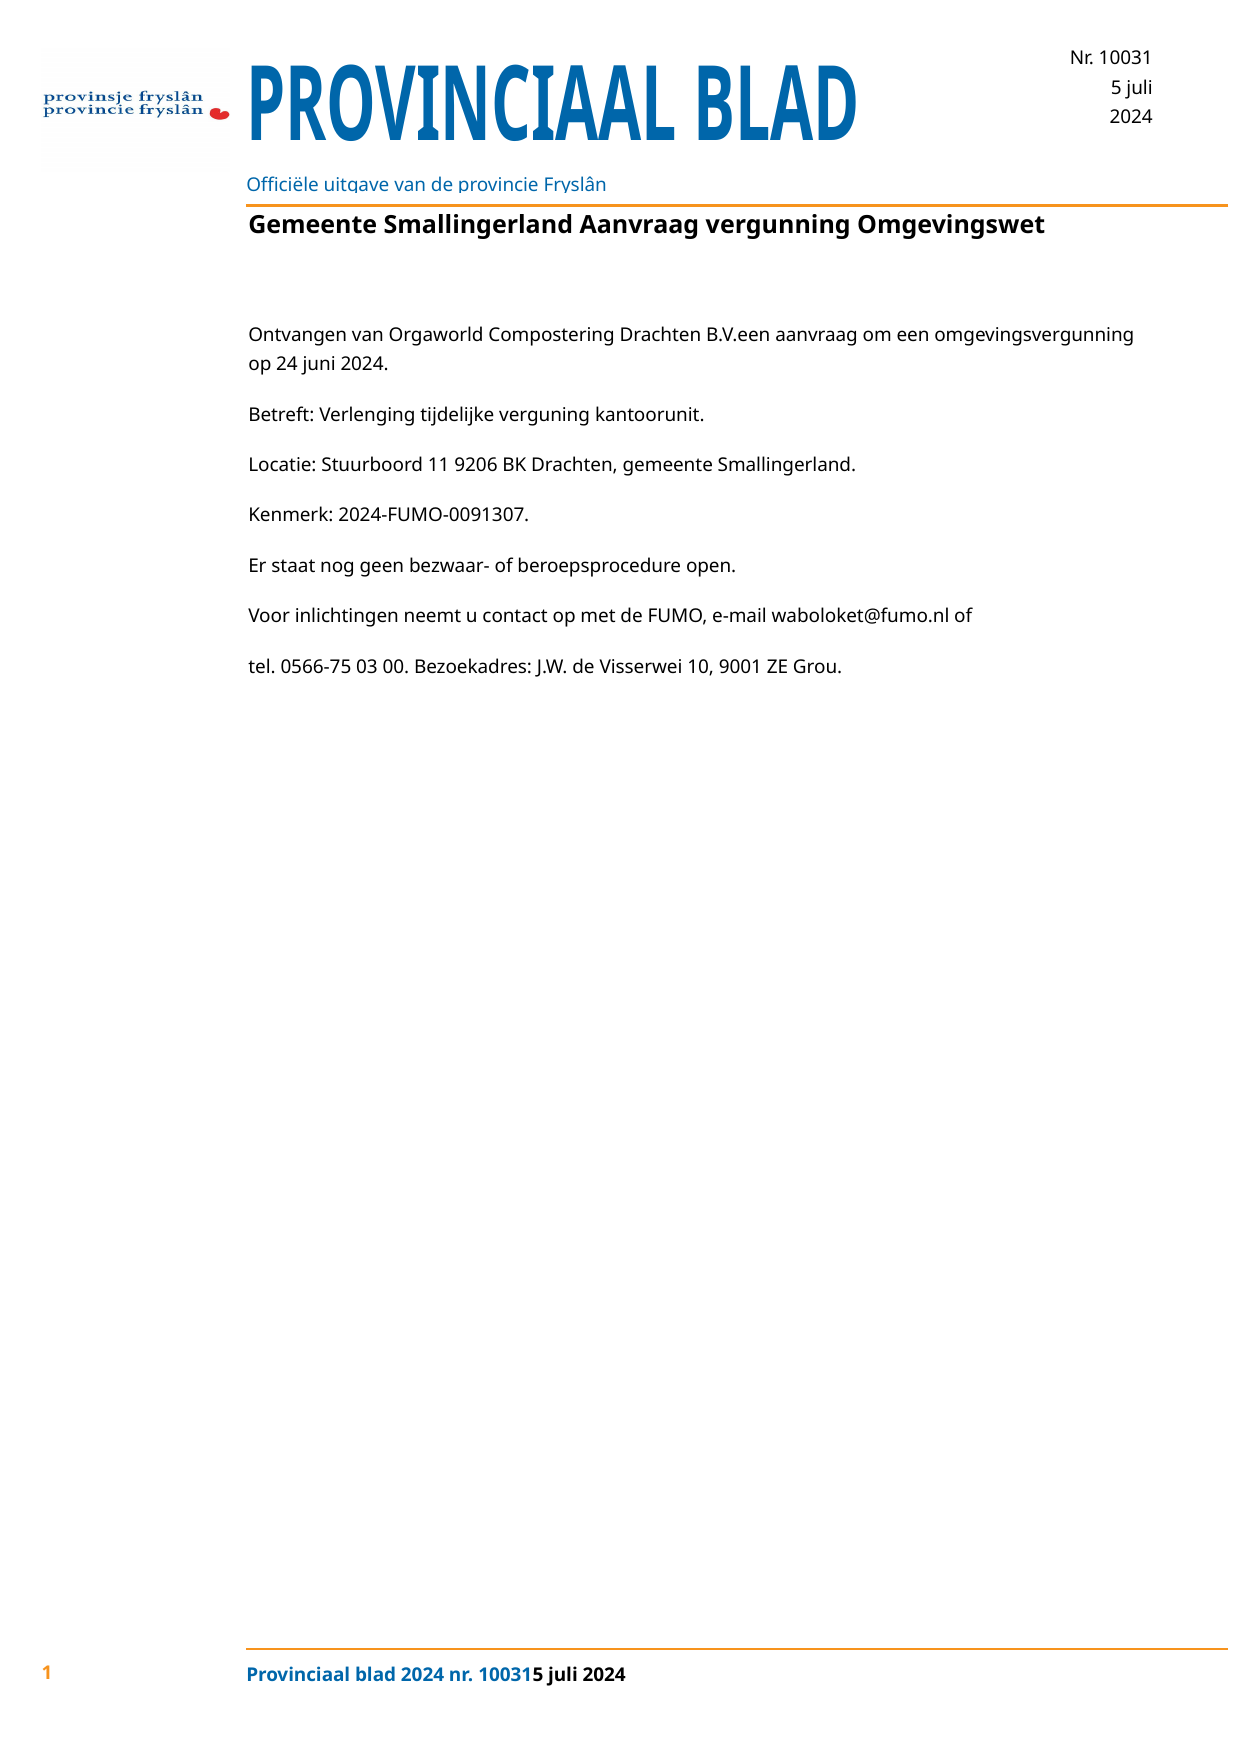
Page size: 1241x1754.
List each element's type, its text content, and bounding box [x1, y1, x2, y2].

text Voor inlichtingen neemt u contact op met de FUMO, e-mail waboloket@fumo.nl of [248, 602, 1152, 628]
picture [41, 47, 231, 172]
text Kenmerk: 2024-FUMO-0091307. [248, 502, 1152, 527]
text Er staat nog geen bezwaar- of beroepsprocedure open. [248, 552, 1152, 578]
text Ontvangen van Orgaworld Compostering Drachten B.V.een aanvraag om een omgevingsvergunning op 24 juni 2024. [248, 321, 1152, 376]
text Betreft: Verlenging tijdelijke verguning kantoorunit. [248, 401, 1152, 426]
text tel. 0566-75 03 00. Bezoekadres: J.W. de Visserwei 10, 9001 ZE Grou. [248, 653, 1152, 678]
text Gemeente Smallingerland Aanvraag vergunning Omgevingswet [248, 207, 1152, 241]
text Locatie: Stuurboord 11 9206 BK Drachten, gemeente Smallingerland. [248, 451, 1152, 477]
